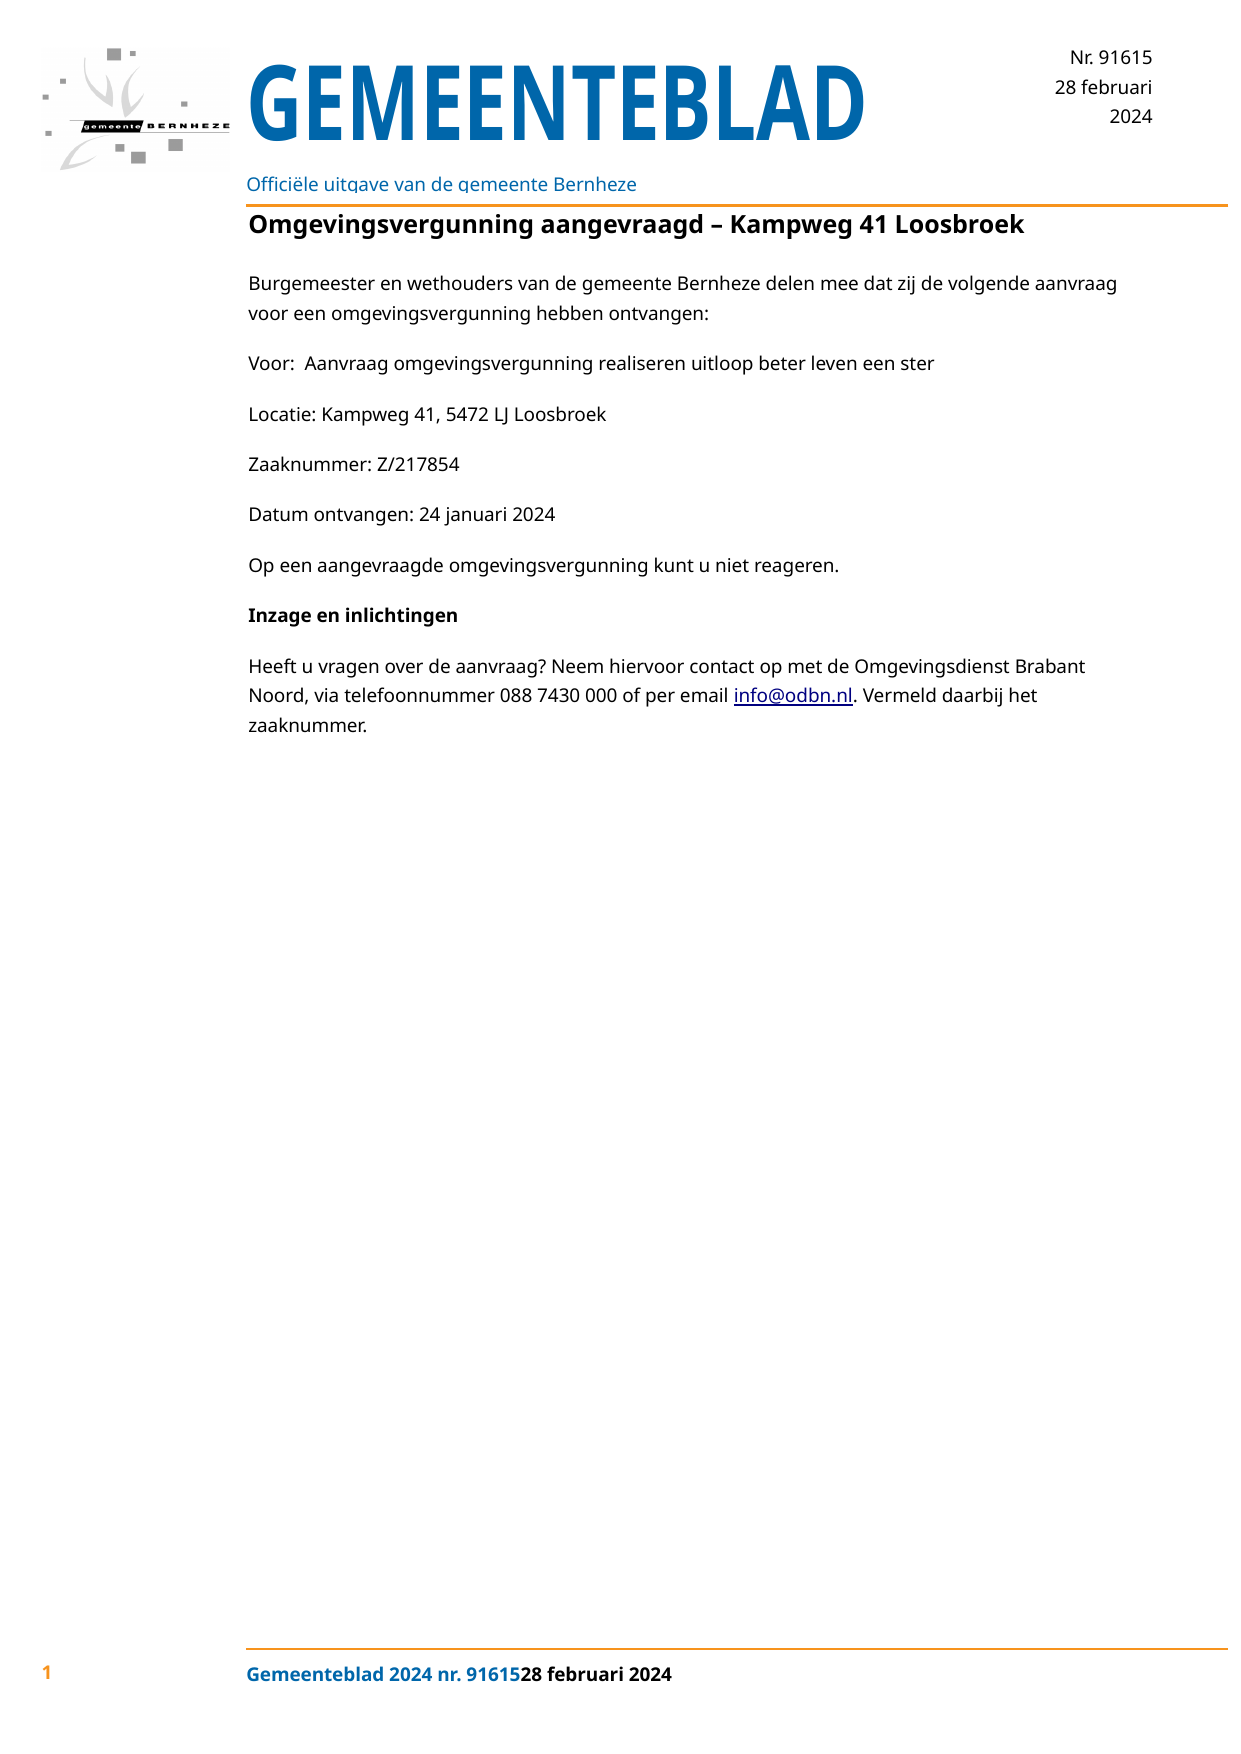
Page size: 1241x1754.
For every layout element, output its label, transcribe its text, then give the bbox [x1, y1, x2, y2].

text Zaaknummer: Z/217854 [248, 451, 1152, 477]
text Omgevingsvergunning aangevraagd – Kampweg 41 Loosbroek [248, 207, 1152, 241]
text Burgemeester en wethouders van de gemeente Bernheze delen mee dat zij de volgende aanvraag voor een omgevingsvergunning hebben ontvangen: [248, 270, 1152, 326]
text Locatie: Kampweg 41, 5472 LJ Loosbroek [248, 401, 1152, 426]
text Op een aangevraagde omgevingsvergunning kunt u niet reageren. [248, 552, 1152, 578]
text Inzage en inlichtingen [248, 602, 1152, 628]
picture [41, 47, 231, 172]
text Voor: Aanvraag omgevingsvergunning realiseren uitloop beter leven een ster [248, 350, 1152, 376]
text Datum ontvangen: 24 januari 2024 [248, 502, 1152, 527]
text Heeft u vragen over de aanvraag? Neem hiervoor contact op met de Omgevingsdienst Brabant Noord, via telefoonnummer 088 7430 000 of per email info@odbn.nl. Vermeld daarbij het zaaknummer. [248, 653, 1152, 738]
